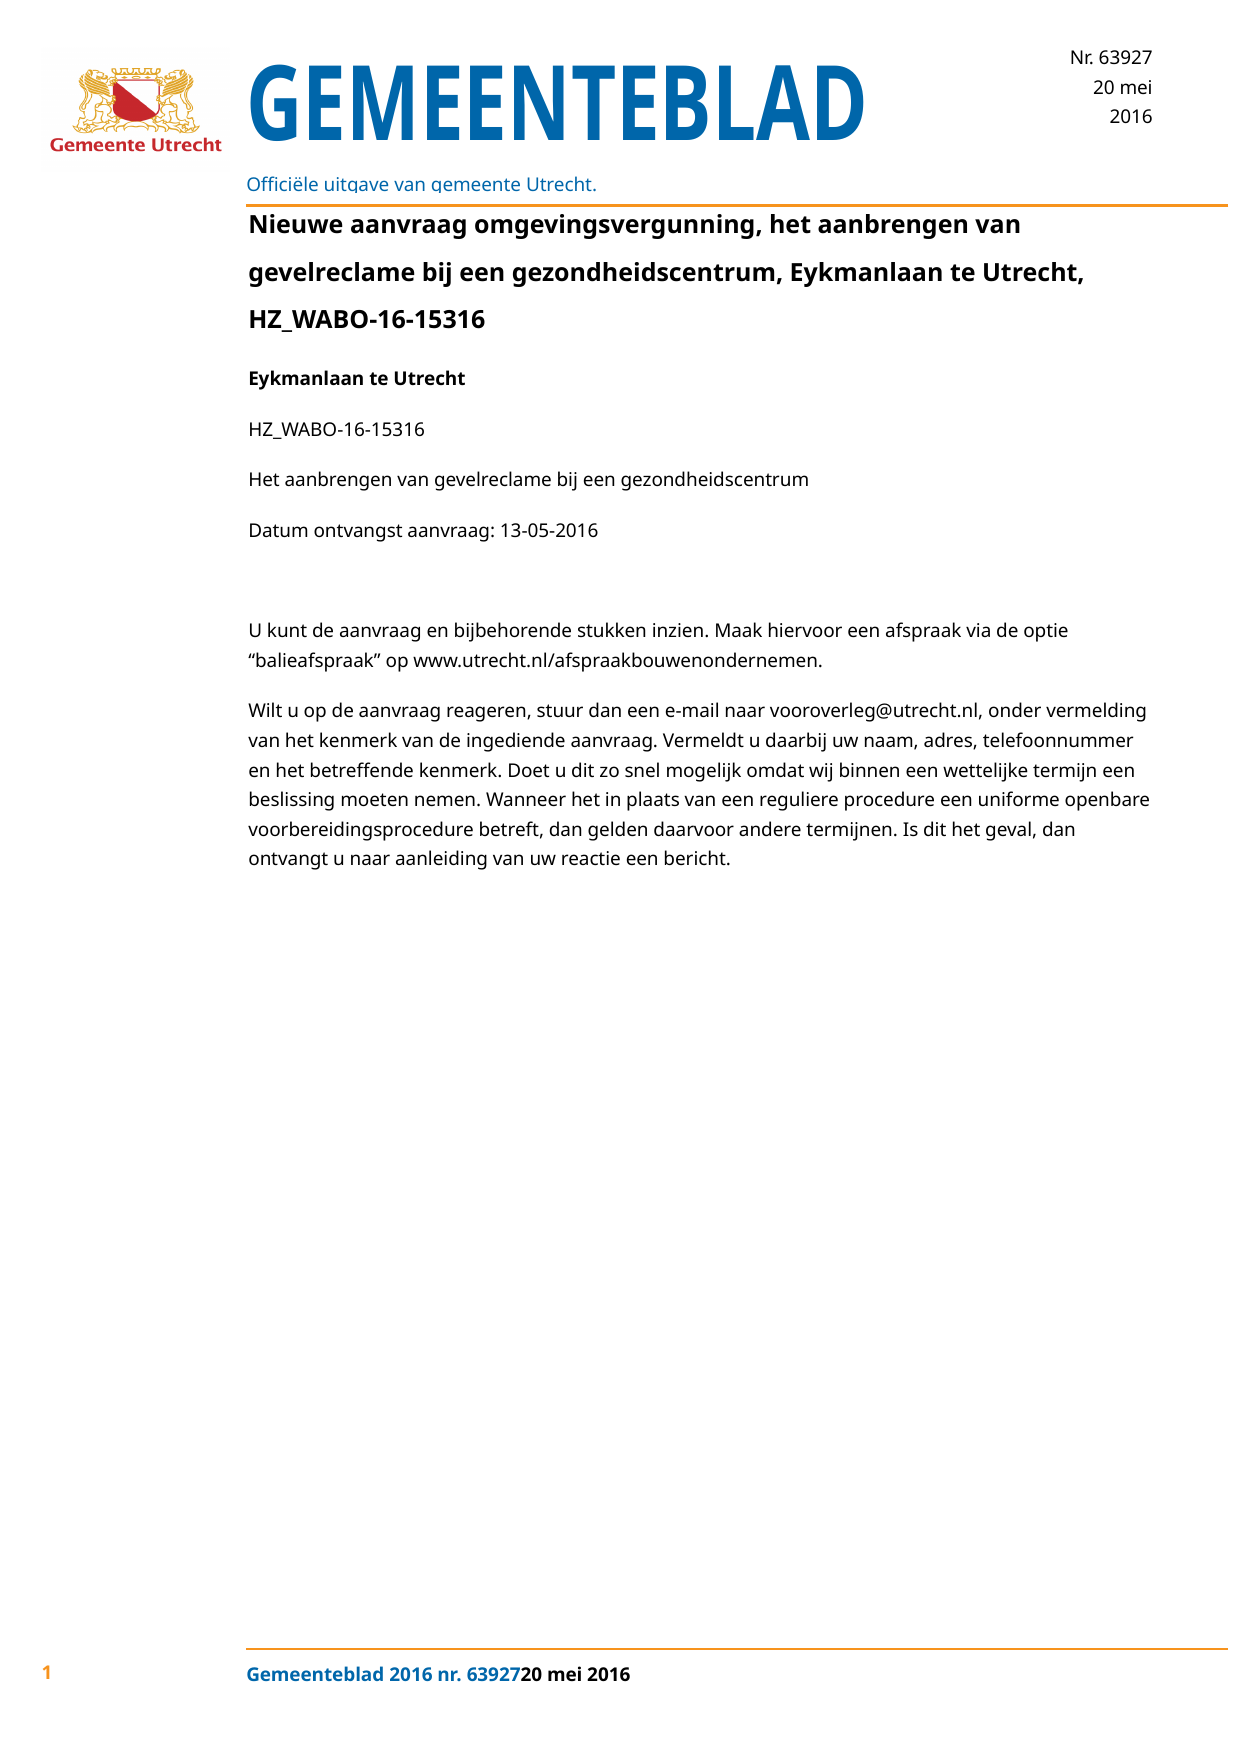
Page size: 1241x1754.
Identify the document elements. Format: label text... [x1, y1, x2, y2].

text Nieuwe aanvraag omgevingsvergunning, het aanbrengen van gevelreclame bij een gezondheidscentrum, Eykmanlaan te Utrecht, HZ_WABO-16-15316 [248, 207, 1152, 336]
text Het aanbrengen van gevelreclame bij een gezondheidscentrum [248, 466, 1152, 492]
picture [41, 47, 231, 172]
text U kunt de aanvraag en bijbehorende stukken inzien. Maak hiervoor een afspraak via de optie “balieafspraak” op www.utrecht.nl/afspraakbouwenondernemen. [248, 618, 1152, 673]
text Datum ontvangst aanvraag: 13-05-2016 [248, 517, 1152, 542]
text Wilt u op de aanvraag reageren, stuur dan een e-mail naar vooroverleg@utrecht.nl, onder vermelding van het kenmerk van de ingediende aanvraag. Vermeldt u daarbij uw naam, adres, telefoonnummer en het betreffende kenmerk. Doet u dit zo snel mogelijk omdat wij binnen een wettelijke termijn een beslissing moeten nemen. Wanneer het in plaats van een reguliere procedure een uniforme openbare voorbereidingsprocedure betreft, dan gelden daarvoor andere termijnen. Is dit het geval, dan ontvangt u naar aanleiding van uw reactie een bericht. [248, 698, 1152, 871]
text Eykmanlaan te Utrecht [248, 366, 1152, 391]
text HZ_WABO-16-15316 [248, 416, 1152, 442]
